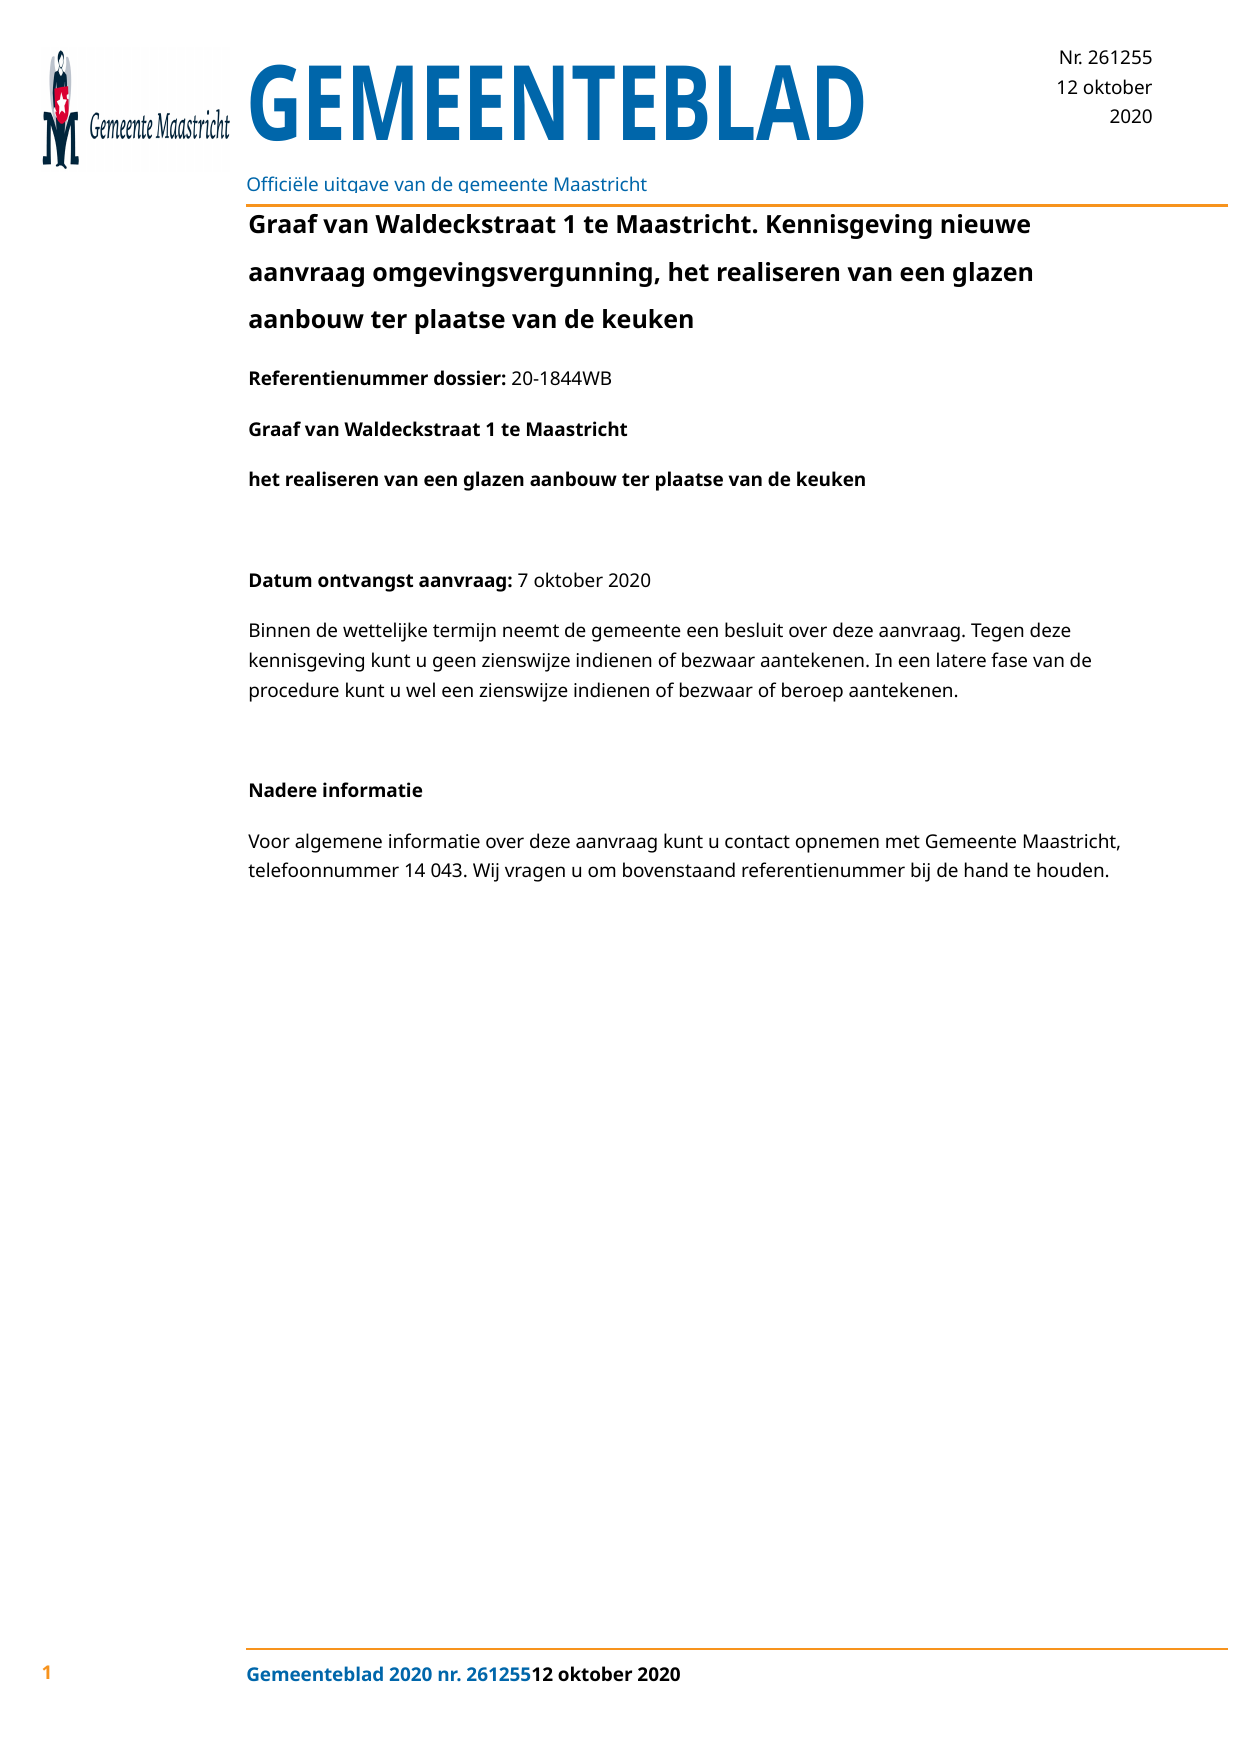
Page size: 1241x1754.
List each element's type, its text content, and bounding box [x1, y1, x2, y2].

text Nadere informatie [248, 778, 1152, 803]
text Binnen de wettelijke termijn neemt de gemeente een besluit over deze aanvraag. Tegen deze kennisgeving kunt u geen zienswijze indienen of bezwaar aantekenen. In een latere fase van de procedure kunt u wel een zienswijze indienen of bezwaar of beroep aantekenen. [248, 618, 1152, 702]
text Referentienummer dossier: 20-1844WB [248, 366, 1152, 391]
text Graaf van Waldeckstraat 1 te Maastricht. Kennisgeving nieuwe aanvraag omgevingsvergunning, het realiseren van een glazen aanbouw ter plaatse van de keuken [248, 207, 1152, 336]
text Datum ontvangst aanvraag: 7 oktober 2020 [248, 567, 1152, 593]
text het realiseren van een glazen aanbouw ter plaatse van de keuken [248, 466, 1152, 492]
text Graaf van Waldeckstraat 1 te Maastricht [248, 416, 1152, 442]
text Voor algemene informatie over deze aanvraag kunt u contact opnemen met Gemeente Maastricht, telefoonnummer 14 043. Wij vragen u om bovenstaand referentienummer bij de hand te houden. [248, 828, 1152, 883]
picture [41, 47, 231, 172]
